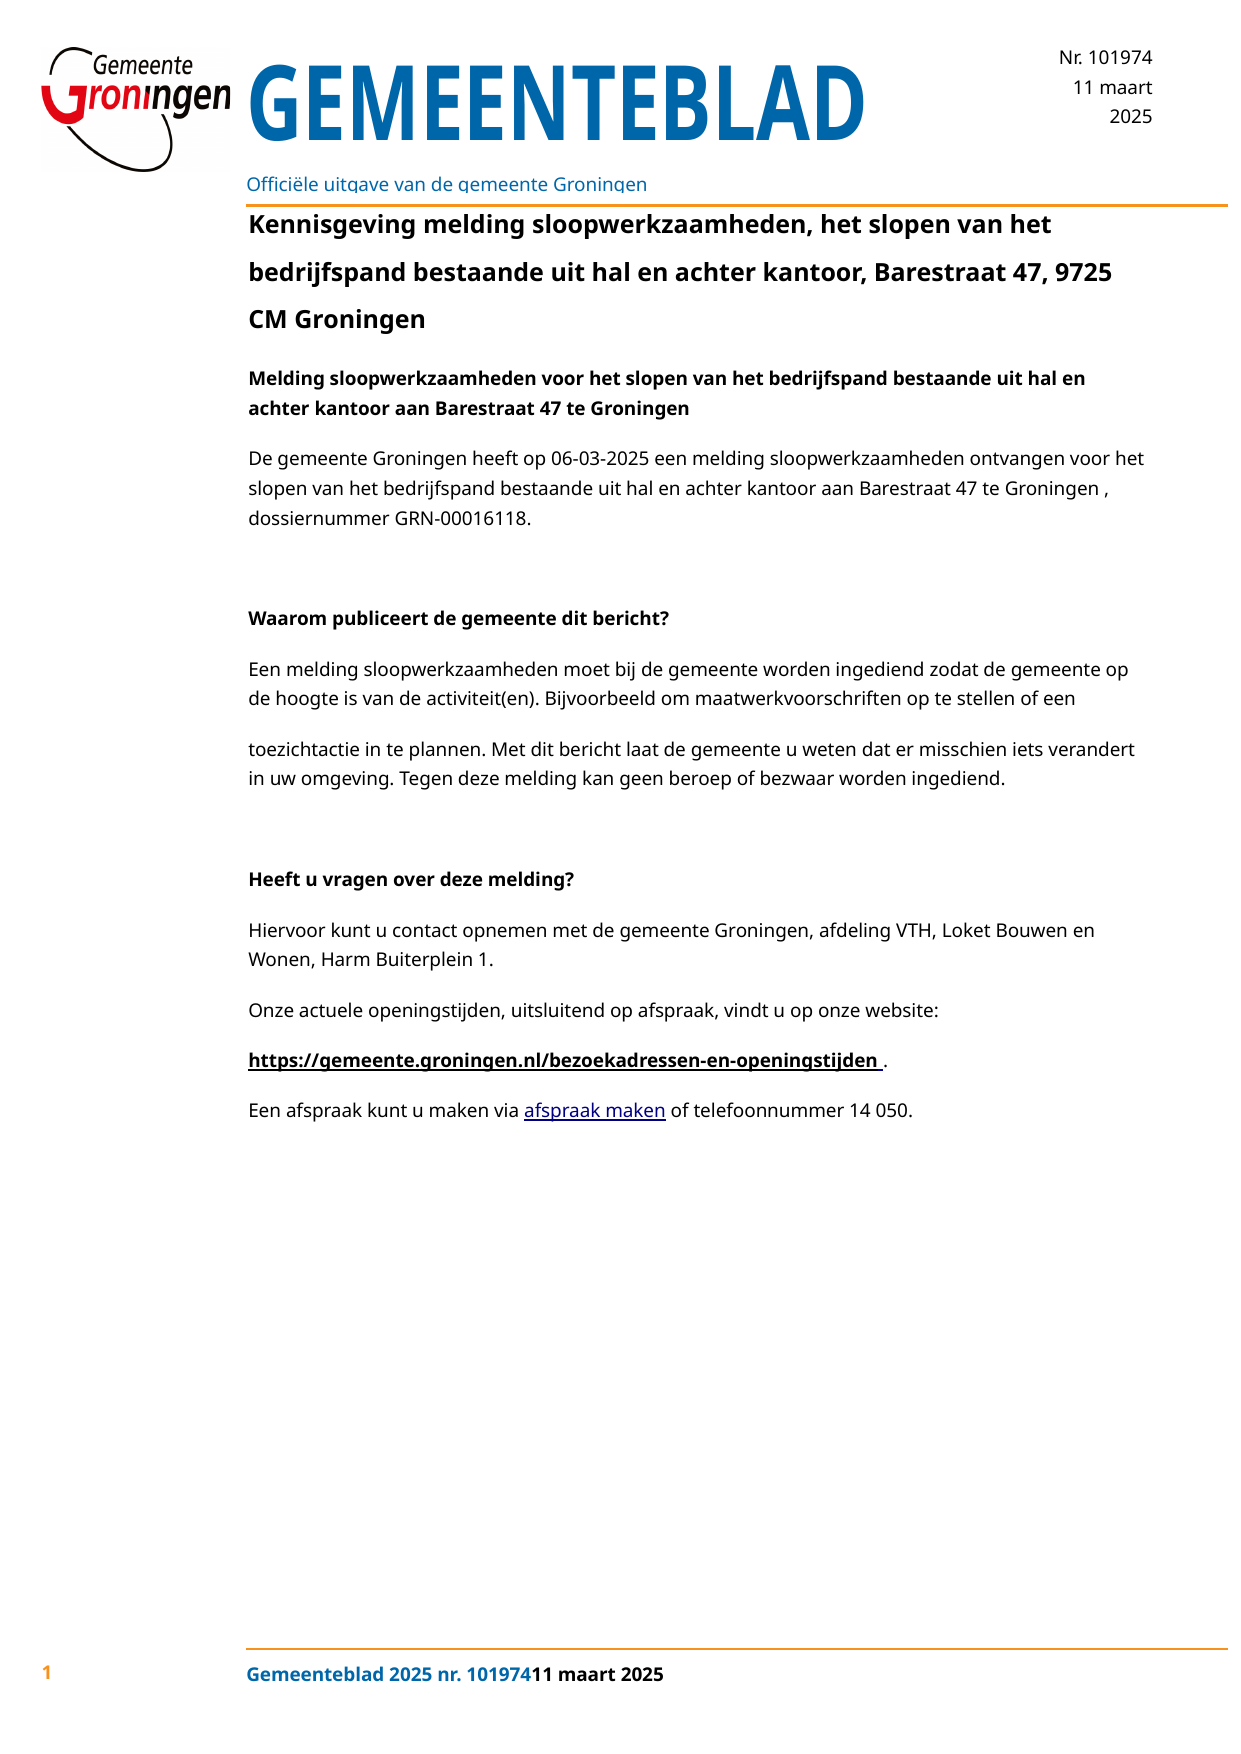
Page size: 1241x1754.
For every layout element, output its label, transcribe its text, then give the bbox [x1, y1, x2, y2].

text Kennisgeving melding sloopwerkzaamheden, het slopen van het bedrijfspand bestaande uit hal en achter kantoor, Barestraat 47, 9725 CM Groningen [248, 207, 1152, 336]
text Waarom publiceert de gemeente dit bericht? [248, 606, 1152, 631]
text Een melding sloopwerkzaamheden moet bij de gemeente worden ingediend zodat de gemeente op de hoogte is van de activiteit(en). Bijvoorbeeld om maatwerkvoorschriften op te stellen of een [248, 656, 1152, 711]
text Onze actuele openingstijden, uitsluitend op afspraak, vindt u op onze website: [248, 997, 1152, 1022]
text Een afspraak kunt u maken via afspraak maken of telefoonnummer 14 050. [248, 1098, 1152, 1123]
text Heeft u vragen over deze melding? [248, 866, 1152, 892]
picture [41, 47, 231, 172]
text Melding sloopwerkzaamheden voor het slopen van het bedrijfspand bestaande uit hal en achter kantoor aan Barestraat 47 te Groningen [248, 366, 1152, 421]
text toezichtactie in te plannen. Met dit bericht laat de gemeente u weten dat er misschien iets verandert in uw omgeving. Tegen deze melding kan geen beroep of bezwaar worden ingediend. [248, 736, 1152, 791]
text https://gemeente.groningen.nl/bezoekadressen-en-openingstijden . [248, 1047, 1152, 1073]
text Hiervoor kunt u contact opnemen met de gemeente Groningen, afdeling VTH, Loket Bouwen en Wonen, Harm Buiterplein 1. [248, 917, 1152, 972]
text De gemeente Groningen heeft op 06-03-2025 een melding sloopwerkzaamheden ontvangen voor het slopen van het bedrijfspand bestaande uit hal en achter kantoor aan Barestraat 47 te Groningen , dossiernummer GRN-00016118. [248, 446, 1152, 530]
